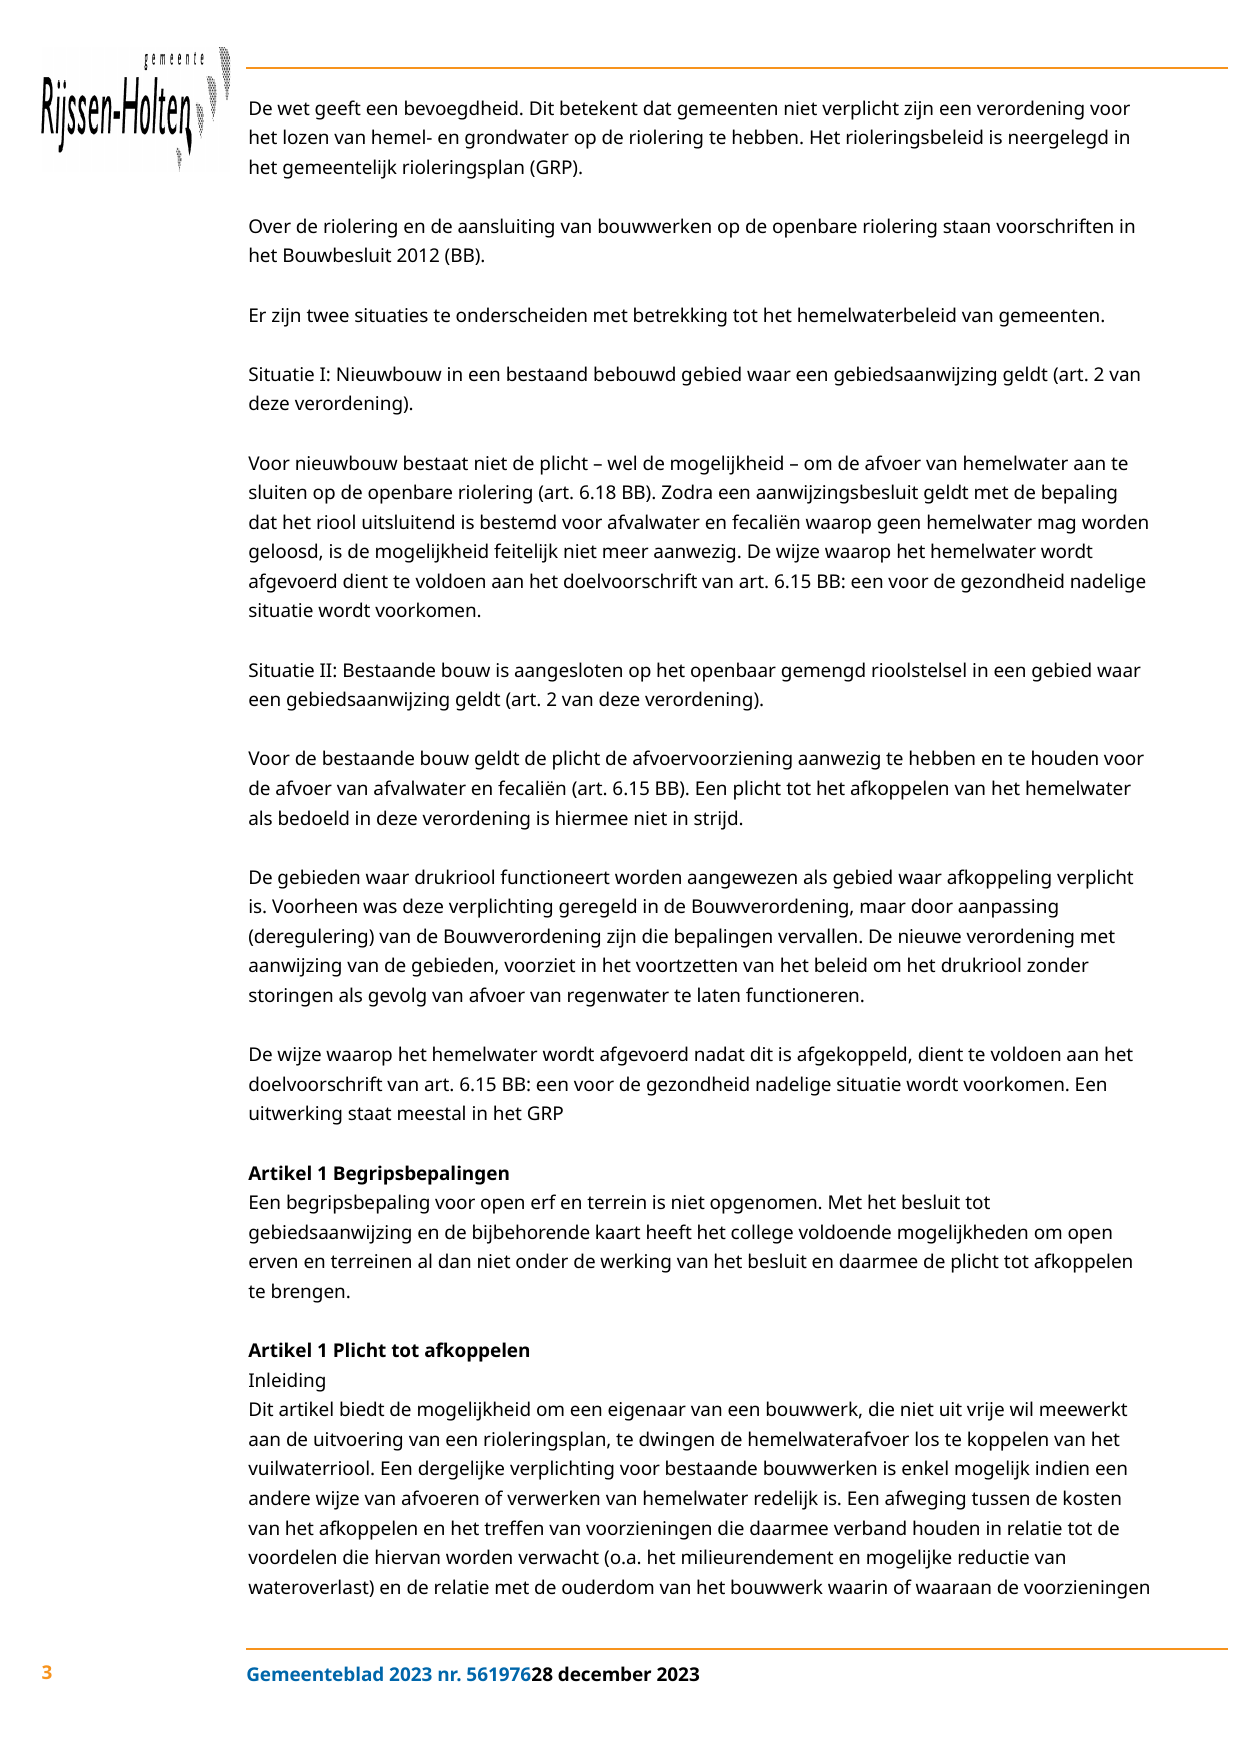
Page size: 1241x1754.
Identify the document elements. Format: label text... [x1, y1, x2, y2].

text De wet geeft een bevoegdheid. Dit betekent dat gemeenten niet verplicht zijn een verordening voor het lozen van hemel- en grondwater op de riolering te hebben. Het rioleringsbeleid is neergelegd in het gemeentelijk rioleringsplan (GRP). [248, 95, 1152, 180]
text De wijze waarop het hemelwater wordt afgevoerd nadat dit is afgekoppeld, dient te voldoen aan het doelvoorschrift van art. 6.15 BB: een voor de gezondheid nadelige situatie wordt voorkomen. Een uitwerking staat meestal in het GRP [248, 1041, 1152, 1126]
text Dit artikel biedt de mogelijkheid om een eigenaar van een bouwwerk, die niet uit vrije wil meewerkt aan de uitvoering van een rioleringsplan, te dwingen de hemelwaterafvoer los te koppelen van het vuilwaterriool. Een dergelijke verplichting voor bestaande bouwwerken is enkel mogelijk indien een andere wijze van afvoeren of verwerken van hemelwater redelijk is. Een afweging tussen de kosten van het afkoppelen en het treffen van voorzieningen die daarmee verband houden in relatie tot de voordelen die hiervan worden verwacht (o.a. het milieurendement en mogelijke reductie van wateroverlast) en de relatie met de ouderdom van het bouwwerk waarin of waaraan de voorzieningen [248, 1396, 1152, 1600]
text Situatie I: Nieuwbouw in een bestaand bebouwd gebied waar een gebiedsaanwijzing geldt (art. 2 van deze verordening). [248, 361, 1152, 416]
picture [41, 47, 231, 172]
text Voor de bestaande bouw geldt de plicht de afvoervoorziening aanwezig te hebben en te houden voor de afvoer van afvalwater en fecaliën (art. 6.15 BB). Een plicht tot het afkoppelen van het hemelwater als bedoeld in deze verordening is hiermee niet in strijd. [248, 746, 1152, 831]
text Artikel 1 Begripsbepalingen [248, 1160, 1152, 1186]
text Een begripsbepaling voor open erf en terrein is niet opgenomen. Met het besluit tot gebiedsaanwijzing en de bijbehorende kaart heeft het college voldoende mogelijkheden om open erven en terreinen al dan niet onder de werking van het besluit en daarmee de plicht tot afkoppelen te brengen. [248, 1189, 1152, 1304]
text Voor nieuwbouw bestaat niet de plicht – wel de mogelijkheid – om de afvoer van hemelwater aan te sluiten op de openbare riolering (art. 6.18 BB). Zodra een aanwijzingsbesluit geldt met de bepaling dat het riool uitsluitend is bestemd voor afvalwater en fecaliën waarop geen hemelwater mag worden geloosd, is de mogelijkheid feitelijk niet meer aanwezig. De wijze waarop het hemelwater wordt afgevoerd dient te voldoen aan het doelvoorschrift van art. 6.15 BB: een voor de gezondheid nadelige situatie wordt voorkomen. [248, 450, 1152, 623]
text Situatie II: Bestaande bouw is aangesloten op het openbaar gemengd rioolstelsel in een gebied waar een gebiedsaanwijzing geldt (art. 2 van deze verordening). [248, 657, 1152, 712]
text Er zijn twee situaties te onderscheiden met betrekking tot het hemelwaterbeleid van gemeenten. [248, 302, 1152, 328]
text De gebieden waar drukriool functioneert worden aangewezen als gebied waar afkoppeling verplicht is. Voorheen was deze verplichting geregeld in de Bouwverordening, maar door aanpassing (deregulering) van de Bouwverordening zijn die bepalingen vervallen. De nieuwe verordening met aanwijzing van de gebieden, voorziet in het voortzetten van het beleid om het drukriool zonder storingen als gevolg van afvoer van regenwater te laten functioneren. [248, 864, 1152, 1008]
text Inleiding [248, 1367, 1152, 1393]
text Over de riolering en de aansluiting van bouwwerken op de openbare riolering staan voorschriften in het Bouwbesluit 2012 (BB). [248, 213, 1152, 268]
text Artikel 1 Plicht tot afkoppelen [248, 1337, 1152, 1363]
